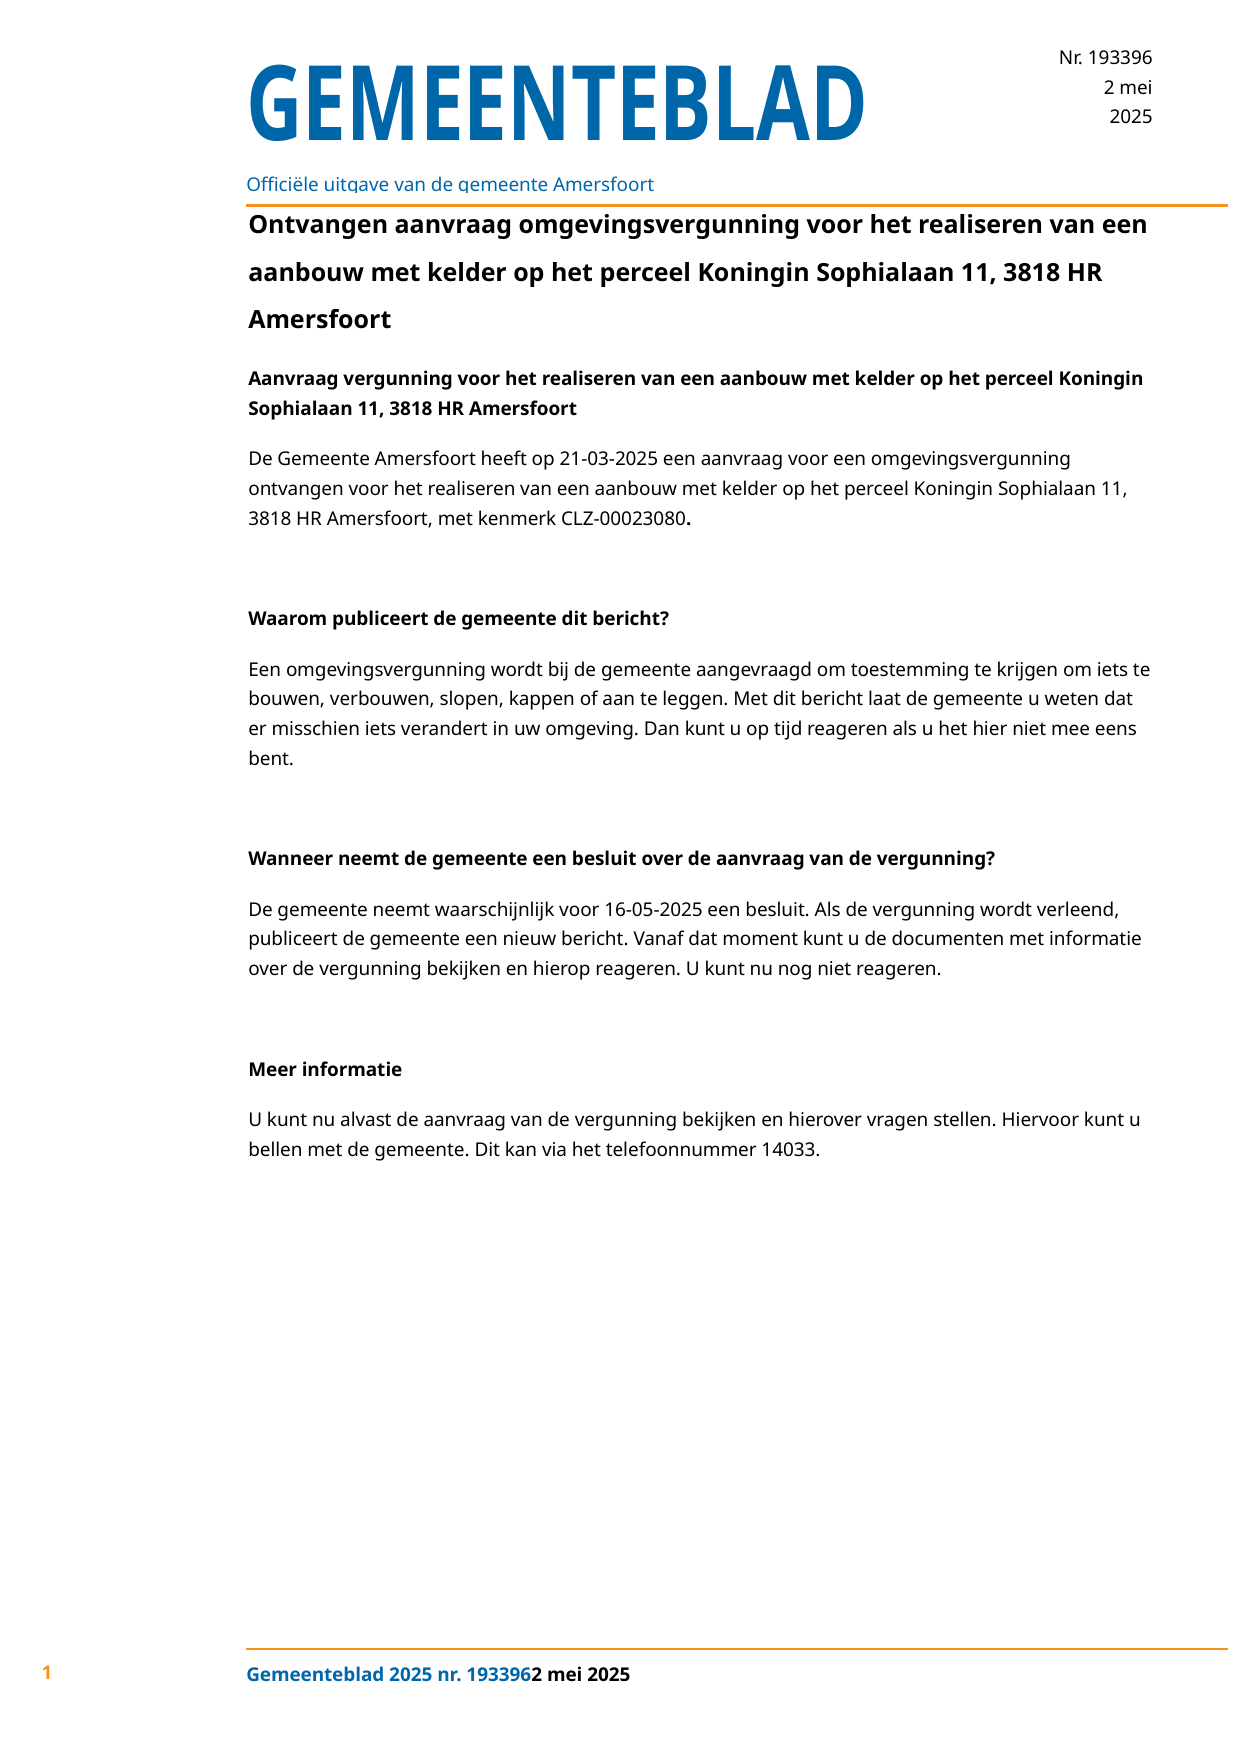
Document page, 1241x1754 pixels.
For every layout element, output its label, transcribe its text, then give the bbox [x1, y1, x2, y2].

text Een omgevingsvergunning wordt bij de gemeente aangevraagd om toestemming te krijgen om iets te bouwen, verbouwen, slopen, kappen of aan te leggen. Met dit bericht laat de gemeente u weten dat er misschien iets verandert in uw omgeving. Dan kunt u op tijd reageren als u het hier niet mee eens bent. [248, 656, 1152, 770]
text Meer informatie [248, 1056, 1152, 1082]
text Wanneer neemt de gemeente een besluit over de aanvraag van de vergunning? [248, 846, 1152, 871]
picture [41, 47, 231, 172]
text Aanvraag vergunning voor het realiseren van een aanbouw met kelder op het perceel Koningin Sophialaan 11, 3818 HR Amersfoort [248, 366, 1152, 421]
text Ontvangen aanvraag omgevingsvergunning voor het realiseren van een aanbouw met kelder op het perceel Koningin Sophialaan 11, 3818 HR Amersfoort [248, 207, 1152, 336]
text De Gemeente Amersfoort heeft op 21-03-2025 een aanvraag voor een omgevingsvergunning ontvangen voor het realiseren van een aanbouw met kelder op het perceel Koningin Sophialaan 11, 3818 HR Amersfoort, met kenmerk CLZ-00023080. [248, 446, 1152, 530]
text Waarom publiceert de gemeente dit bericht? [248, 606, 1152, 631]
text De gemeente neemt waarschijnlijk voor 16-05-2025 een besluit. Als de vergunning wordt verleend, publiceert de gemeente een nieuw bericht. Vanaf dat moment kunt u de documenten met informatie over de vergunning bekijken en hierop reageren. U kunt nu nog niet reageren. [248, 896, 1152, 981]
text U kunt nu alvast de aanvraag van de vergunning bekijken en hierover vragen stellen. Hiervoor kunt u bellen met de gemeente. Dit kan via het telefoonnummer 14033. [248, 1106, 1152, 1162]
